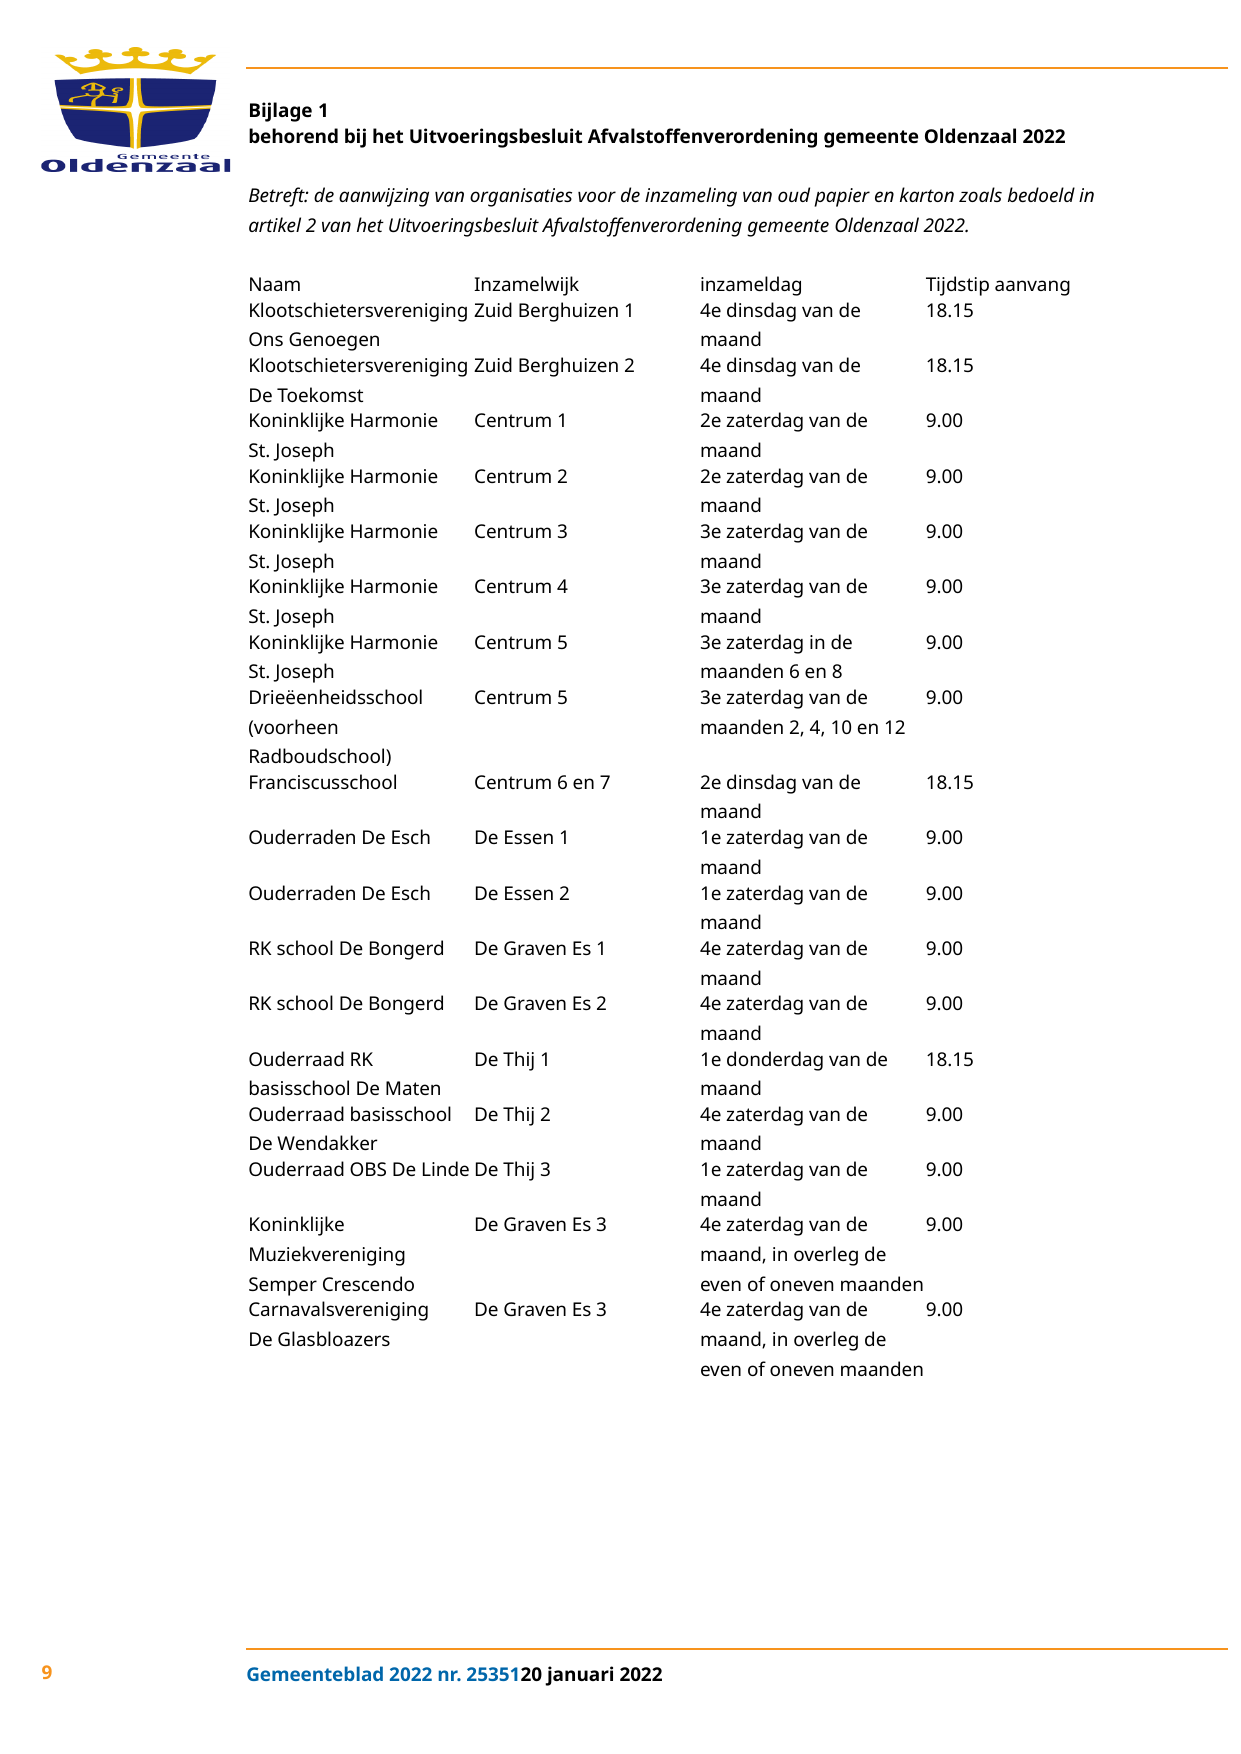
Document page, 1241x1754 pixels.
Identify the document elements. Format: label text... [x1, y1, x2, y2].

table_header Inzamelwijk [474, 271, 700, 297]
table_cell 3e zaterdag van de maanden 2, 4, 10 en 12 [700, 684, 926, 769]
table_cell Ouderraden De Esch [248, 825, 474, 880]
text Betreft: de aanwijzing van organisaties voor de inzameling van oud papier en karton zoals bedoeld in artikel 2 van het Uitvoeringsbesluit Afvalstoffenverordening gemeente Oldenzaal 2022. [248, 182, 1152, 238]
table_cell Ouderraad OBS De Linde [248, 1156, 474, 1212]
table_cell Koninklijke Harmonie St. Joseph [248, 408, 474, 463]
table_cell Drieëenheidsschool (voorheen Radboudschool) [248, 684, 474, 769]
table_cell Centrum 3 [474, 518, 700, 574]
table_cell De Thij 2 [474, 1101, 700, 1156]
table_cell De Thij 3 [474, 1156, 700, 1212]
table_cell 3e zaterdag van de maand [700, 574, 926, 629]
table_cell Centrum 6 en 7 [474, 769, 700, 824]
picture [41, 47, 231, 172]
table_cell 18.15 [926, 297, 1152, 352]
table_cell 9.00 [926, 990, 1152, 1046]
table_cell Koninklijke Muziekvereniging Semper Crescendo [248, 1212, 474, 1297]
table_cell Ouderraad RK basisschool De Maten [248, 1046, 474, 1101]
table_cell Klootschietersvereniging De Toekomst [248, 353, 474, 408]
table_cell 4e zaterdag van de maand, in overleg de even of oneven maanden [700, 1212, 926, 1297]
table_header Naam [248, 271, 474, 297]
table_cell 9.00 [926, 880, 1152, 935]
table_cell 4e dinsdag van de maand [700, 297, 926, 352]
table_cell Ouderraden De Esch [248, 880, 474, 935]
table_cell 3e zaterdag in de maanden 6 en 8 [700, 629, 926, 684]
table_cell 9.00 [926, 463, 1152, 518]
table_cell 3e zaterdag van de maand [700, 518, 926, 574]
table_cell Koninklijke Harmonie St. Joseph [248, 629, 474, 684]
table_cell 9.00 [926, 574, 1152, 629]
table_cell 9.00 [926, 825, 1152, 880]
table_cell 1e zaterdag van de maand [700, 825, 926, 880]
table_cell RK school De Bongerd [248, 935, 474, 990]
table_cell Koninklijke Harmonie St. Joseph [248, 463, 474, 518]
table_cell 9.00 [926, 1212, 1152, 1297]
table_cell 4e zaterdag van de maand, in overleg de even of oneven maanden [700, 1297, 926, 1381]
table_cell De Essen 2 [474, 880, 700, 935]
table_cell 2e zaterdag van de maand [700, 463, 926, 518]
table_cell 2e zaterdag van de maand [700, 408, 926, 463]
table_cell Centrum 5 [474, 629, 700, 684]
table_cell Centrum 4 [474, 574, 700, 629]
table_cell 18.15 [926, 1046, 1152, 1101]
table_cell 18.15 [926, 353, 1152, 408]
table_cell 9.00 [926, 1101, 1152, 1156]
table_cell Zuid Berghuizen 1 [474, 297, 700, 352]
table_cell De Graven Es 1 [474, 935, 700, 990]
table_cell 4e dinsdag van de maand [700, 353, 926, 408]
table_cell 9.00 [926, 408, 1152, 463]
table_cell 9.00 [926, 684, 1152, 769]
table_cell Franciscusschool [248, 769, 474, 824]
table_cell Centrum 1 [474, 408, 700, 463]
table_cell 9.00 [926, 1156, 1152, 1212]
table_cell 4e zaterdag van de maand [700, 1101, 926, 1156]
table_cell 9.00 [926, 629, 1152, 684]
table_cell Centrum 2 [474, 463, 700, 518]
table_cell 4e zaterdag van de maand [700, 990, 926, 1046]
table_cell 2e dinsdag van de maand [700, 769, 926, 824]
table_cell RK school De Bongerd [248, 990, 474, 1046]
table_cell 9.00 [926, 518, 1152, 574]
table_cell Koninklijke Harmonie St. Joseph [248, 518, 474, 574]
table_cell De Thij 1 [474, 1046, 700, 1101]
table_cell Ouderraad basisschool De Wendakker [248, 1101, 474, 1156]
table_cell Klootschietersvereniging Ons Genoegen [248, 297, 474, 352]
table_cell De Graven Es 3 [474, 1212, 700, 1297]
table_cell 18.15 [926, 769, 1152, 824]
table_cell 9.00 [926, 1297, 1152, 1381]
table_cell Zuid Berghuizen 2 [474, 353, 700, 408]
table_cell Koninklijke Harmonie St. Joseph [248, 574, 474, 629]
table_cell Carnavalsvereniging De Glasbloazers [248, 1297, 474, 1381]
table_cell 4e zaterdag van de maand [700, 935, 926, 990]
table_cell 1e zaterdag van de maand [700, 880, 926, 935]
table_cell Centrum 5 [474, 684, 700, 769]
table_cell 1e zaterdag van de maand [700, 1156, 926, 1212]
text behorend bij het Uitvoeringsbesluit Afvalstoffenverordening gemeente Oldenzaal 2022 [248, 123, 1152, 149]
table_header Tijdstip aanvang [926, 271, 1152, 297]
table_header inzameldag [700, 271, 926, 297]
table_cell De Graven Es 3 [474, 1297, 700, 1381]
text Bijlage 1 [248, 95, 1152, 123]
table_cell De Essen 1 [474, 825, 700, 880]
table_cell De Graven Es 2 [474, 990, 700, 1046]
table_cell 1e donderdag van de maand [700, 1046, 926, 1101]
table_cell 9.00 [926, 935, 1152, 990]
